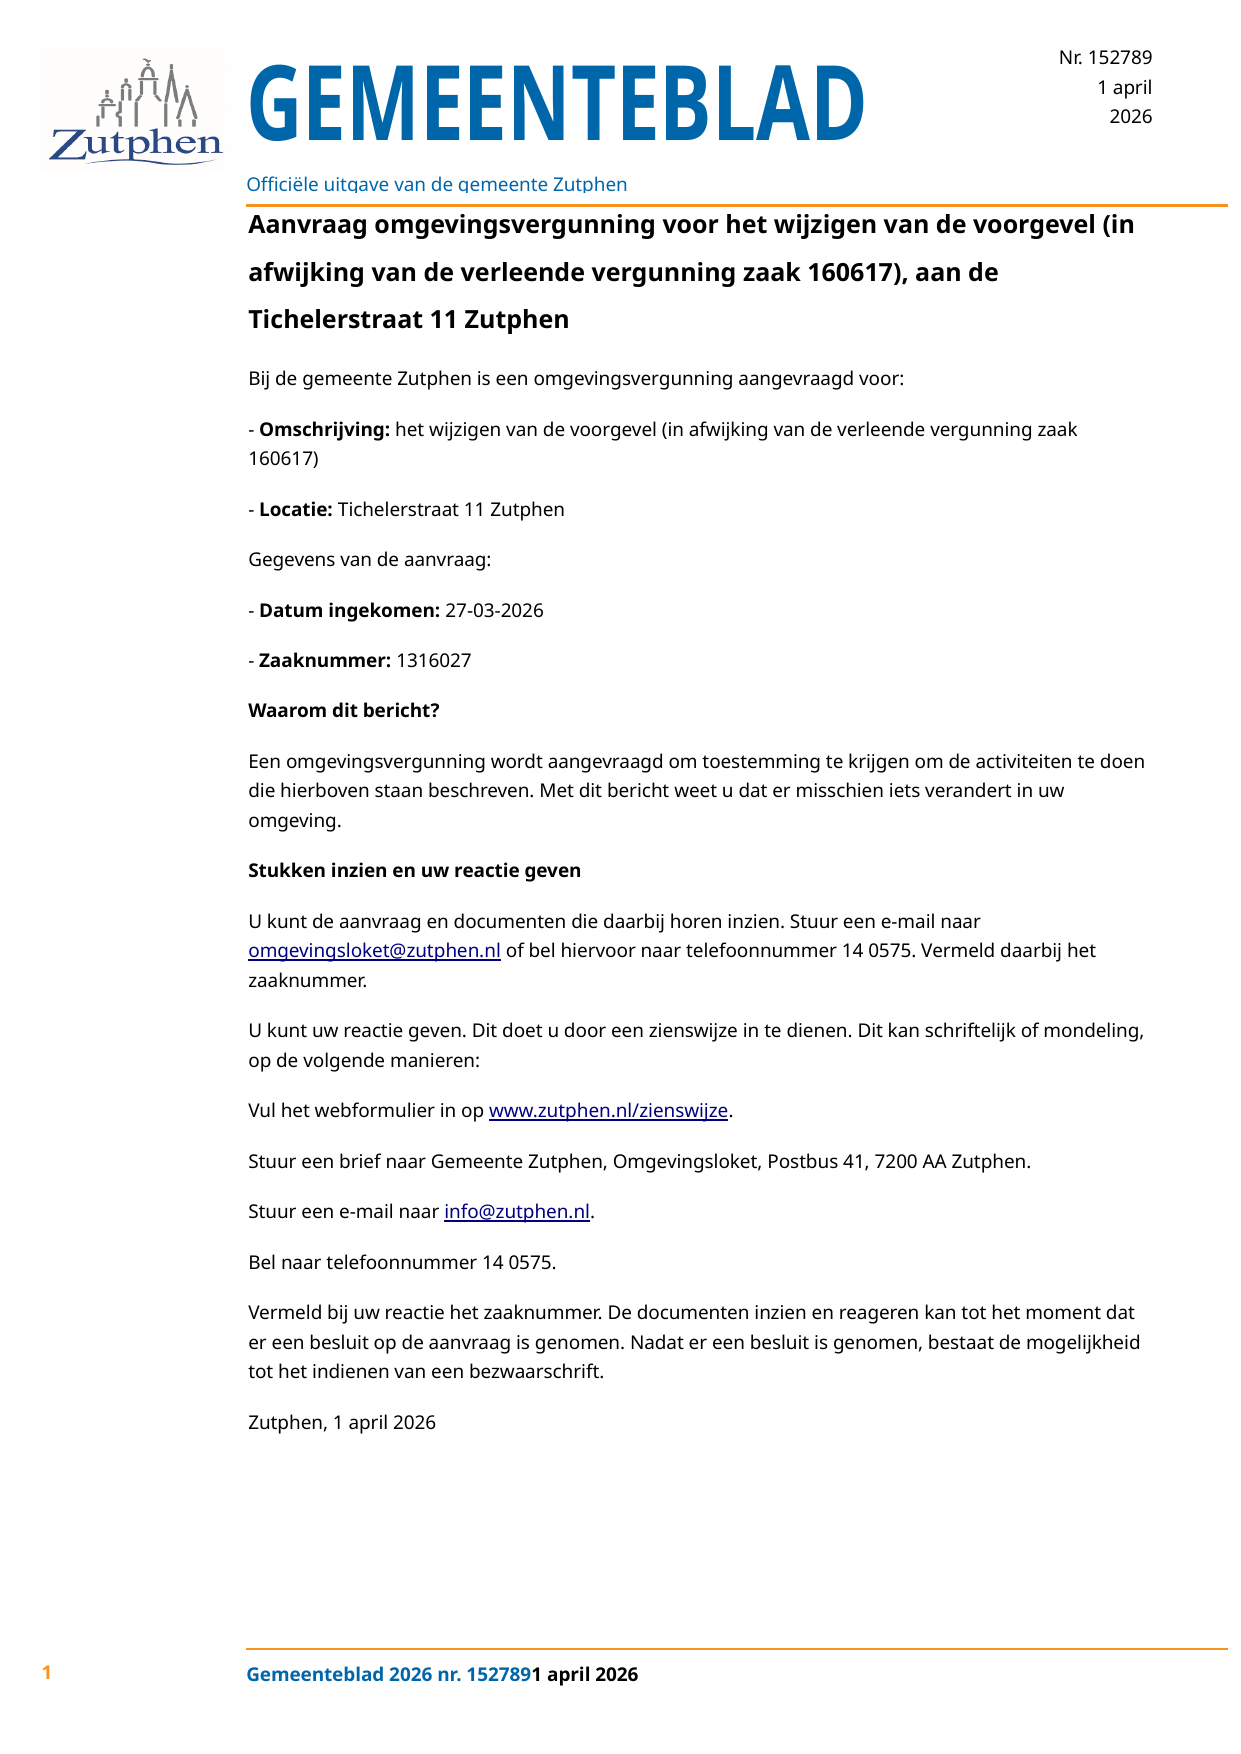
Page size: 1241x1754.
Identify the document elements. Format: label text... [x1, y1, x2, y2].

text - Omschrijving: het wijzigen van de voorgevel (in afwijking van de verleende vergunning zaak 160617) [248, 416, 1152, 471]
text Zutphen, 1 april 2026 [248, 1409, 1152, 1434]
text Aanvraag omgevingsvergunning voor het wijzigen van de voorgevel (in afwijking van de verleende vergunning zaak 160617), aan de Tichelerstraat 11 Zutphen [248, 207, 1152, 336]
text Bel naar telefoonnummer 14 0575. [248, 1249, 1152, 1274]
text Stuur een e-mail naar info@zutphen.nl. [248, 1198, 1152, 1224]
text - Locatie: Tichelerstraat 11 Zutphen [248, 496, 1152, 522]
text Stuur een brief naar Gemeente Zutphen, Omgevingsloket, Postbus 41, 7200 AA Zutphen. [248, 1148, 1152, 1174]
text Bij de gemeente Zutphen is een omgevingsvergunning aangevraagd voor: [248, 366, 1152, 391]
text Gegevens van de aanvraag: [248, 546, 1152, 572]
text Vul het webformulier in op www.zutphen.nl/zienswijze. [248, 1098, 1152, 1123]
picture [41, 47, 231, 172]
text U kunt uw reactie geven. Dit doet u door een zienswijze in te dienen. Dit kan schriftelijk of mondeling, op de volgende manieren: [248, 1018, 1152, 1073]
text - Datum ingekomen: 27-03-2026 [248, 597, 1152, 622]
text Vermeld bij uw reactie het zaaknummer. De documenten inzien en reageren kan tot het moment dat er een besluit op de aanvraag is genomen. Nadat er een besluit is genomen, bestaat de mogelijkheid tot het indienen van een bezwaarschrift. [248, 1299, 1152, 1384]
text Stukken inzien en uw reactie geven [248, 858, 1152, 883]
text - Zaaknummer: 1316027 [248, 647, 1152, 673]
text Waarom dit bericht? [248, 698, 1152, 723]
text Een omgevingsvergunning wordt aangevraagd om toestemming te krijgen om de activiteiten te doen die hierboven staan beschreven. Met dit bericht weet u dat er misschien iets verandert in uw omgeving. [248, 748, 1152, 833]
text U kunt de aanvraag en documenten die daarbij horen inzien. Stuur een e-mail naar omgevingsloket@zutphen.nl of bel hiervoor naar telefoonnummer 14 0575. Vermeld daarbij het zaaknummer. [248, 908, 1152, 993]
